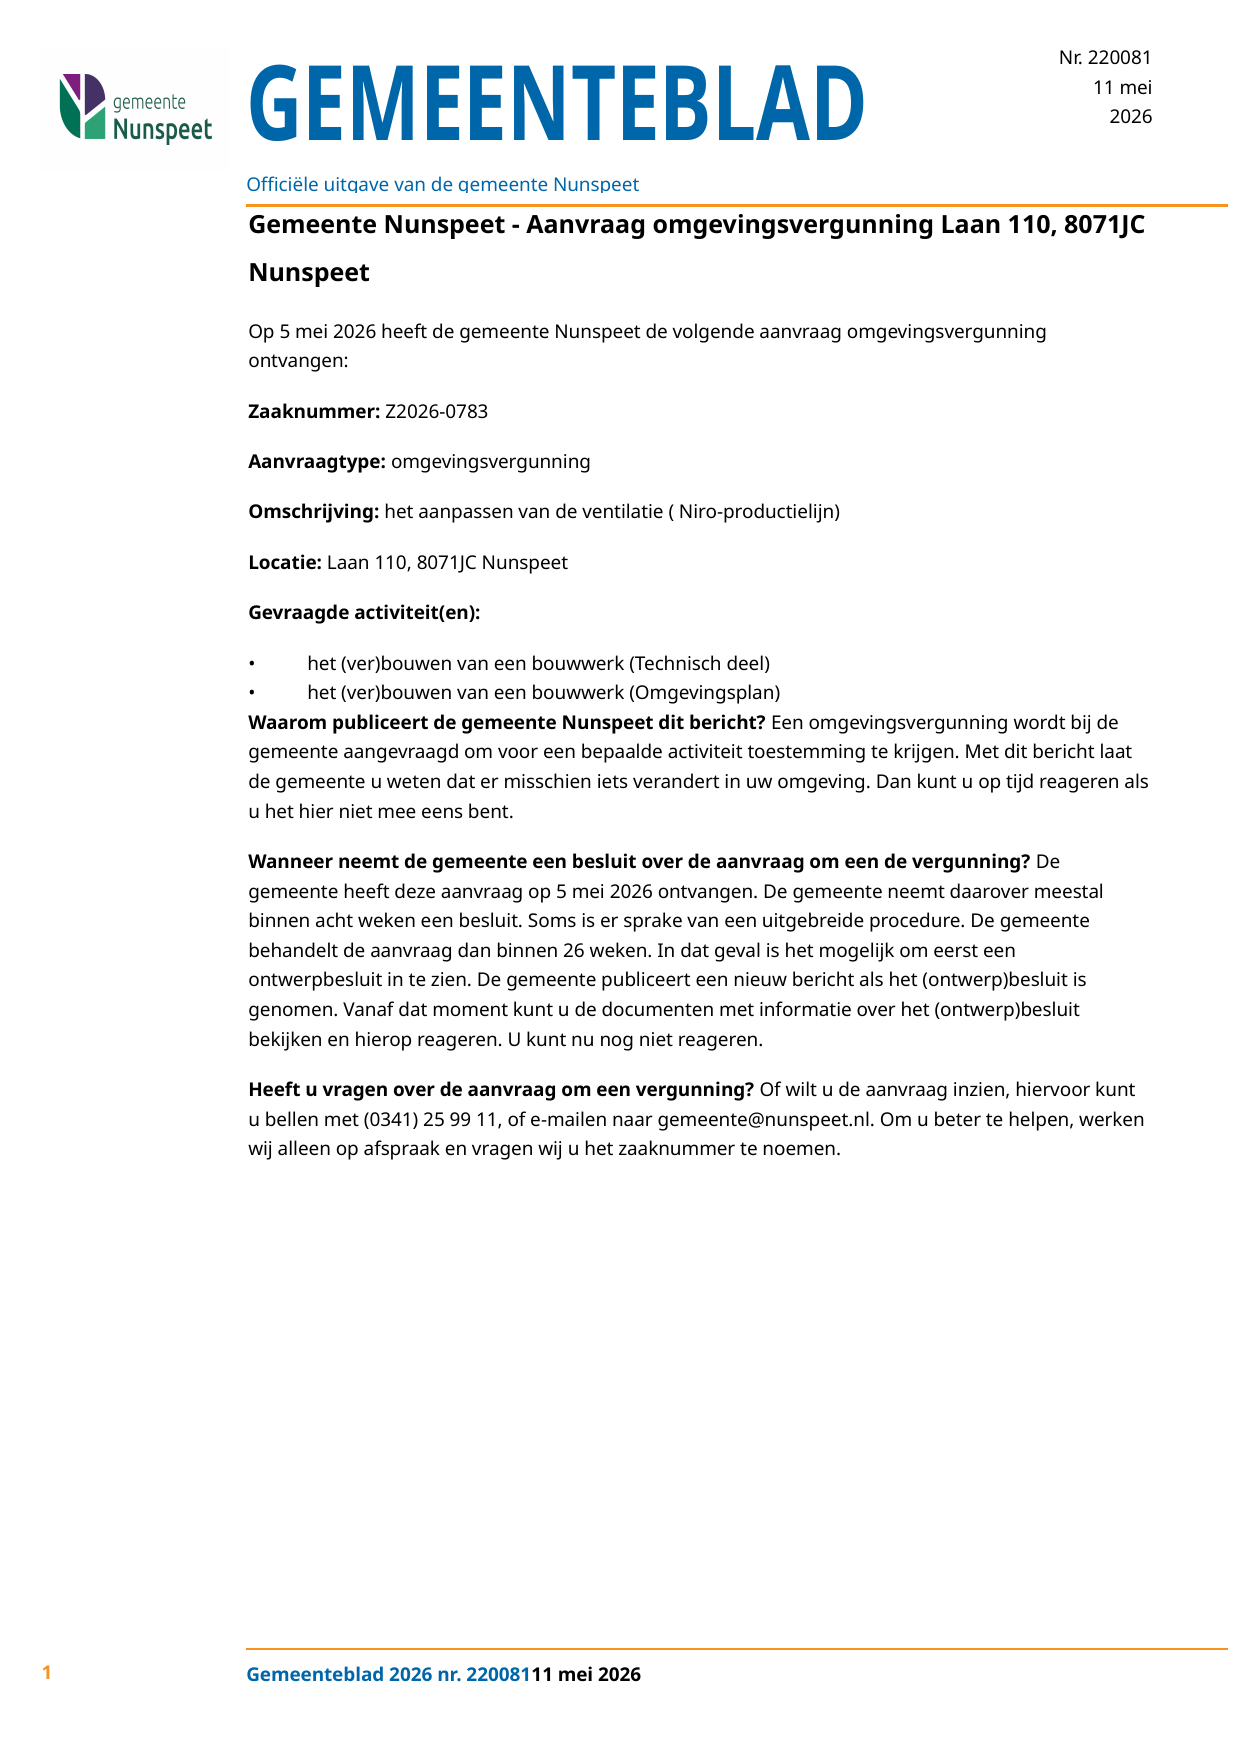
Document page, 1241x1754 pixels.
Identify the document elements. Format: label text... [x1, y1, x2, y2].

list het (ver)bouwen van een bouwwerk (Omgevingsplan) [248, 679, 1152, 705]
list het (ver)bouwen van een bouwwerk (Technisch deel) [248, 650, 1152, 676]
text Gevraagde activiteit(en): [248, 599, 1152, 625]
text Locatie: Laan 110, 8071JC Nunspeet [248, 549, 1152, 575]
text Omschrijving: het aanpassen van de ventilatie ( Niro-productielijn) [248, 499, 1152, 524]
text Heeft u vragen over de aanvraag om een vergunning? Of wilt u de aanvraag inzien, hiervoor kunt u bellen met (0341) 25 99 11, of e-mailen naar gemeente@nunspeet.nl. Om u beter te helpen, werken wij alleen op afspraak en vragen wij u het zaaknummer te noemen. [248, 1076, 1152, 1161]
text Gemeente Nunspeet - Aanvraag omgevingsvergunning Laan 110, 8071JC Nunspeet [248, 207, 1152, 288]
text Aanvraagtype: omgevingsvergunning [248, 448, 1152, 474]
text Wanneer neemt de gemeente een besluit over de aanvraag om een de vergunning? De gemeente heeft deze aanvraag op 5 mei 2026 ontvangen. De gemeente neemt daarover meestal binnen acht weken een besluit. Soms is er sprake van een uitgebreide procedure. De gemeente behandelt de aanvraag dan binnen 26 weken. In dat geval is het mogelijk om eerst een ontwerpbesluit in te zien. De gemeente publiceert een nieuw bericht als het (ontwerp)besluit is genomen. Vanaf dat moment kunt u de documenten met informatie over het (ontwerp)besluit bekijken en hierop reageren. U kunt nu nog niet reageren. [248, 848, 1152, 1052]
picture [41, 47, 231, 172]
text Waarom publiceert de gemeente Nunspeet dit bericht? Een omgevingsvergunning wordt bij de gemeente aangevraagd om voor een bepaalde activiteit toestemming te krijgen. Met dit bericht laat de gemeente u weten dat er misschien iets verandert in uw omgeving. Dan kunt u op tijd reageren als u het hier niet mee eens bent. [248, 709, 1152, 824]
text Op 5 mei 2026 heeft de gemeente Nunspeet de volgende aanvraag omgevingsvergunning ontvangen: [248, 318, 1152, 373]
text Zaaknummer: Z2026-0783 [248, 398, 1152, 424]
